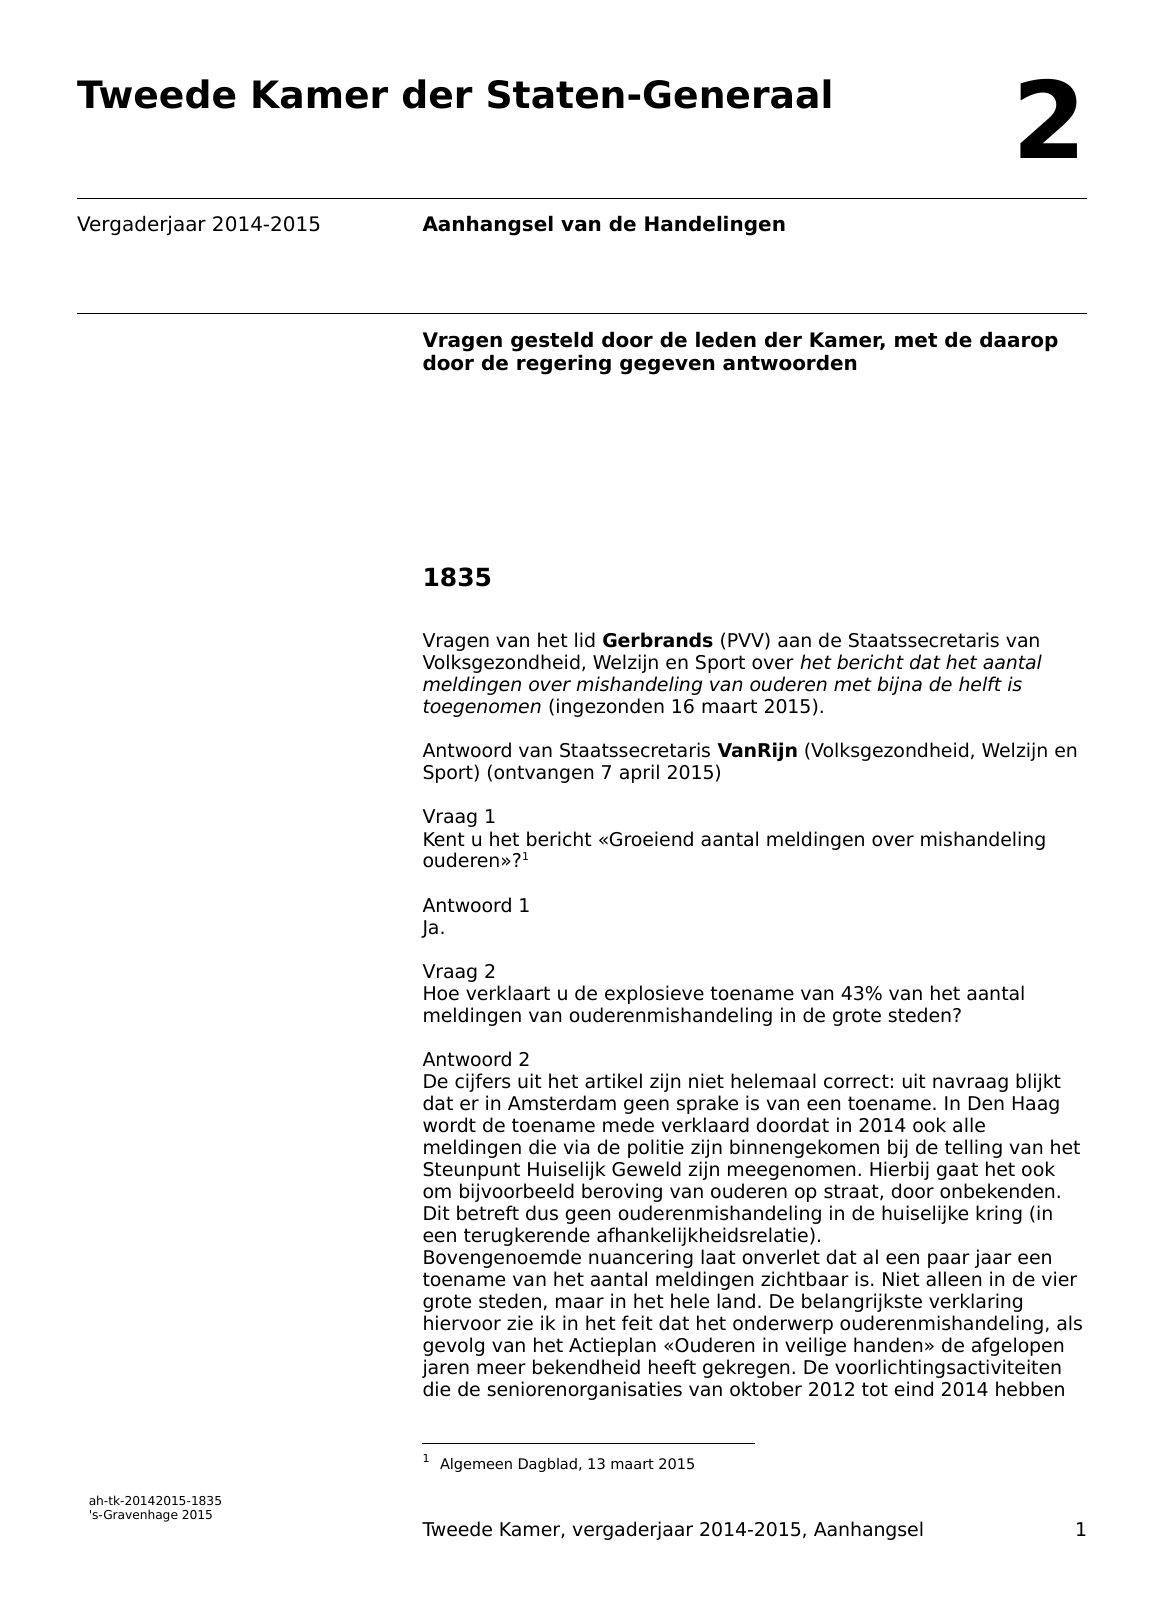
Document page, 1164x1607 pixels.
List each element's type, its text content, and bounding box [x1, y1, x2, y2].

text Vraag 2 [422, 961, 1087, 983]
text Vragen van het lid Gerbrands (PVV) aan de Staatssecretaris van Volksgezondheid, Welzijn en Sport over het bericht dat het aantal meldingen over mishandeling van ouderen met bijna de helft is toegenomen (ingezonden 16 maart 2015). [422, 630, 1087, 718]
table_cell Aanhangsel van de Handelingen [422, 199, 1087, 313]
text Kent u het bericht «Groeiend aantal meldingen over mishandeling ouderen»? [422, 828, 1087, 872]
table_header 2 [886, 59, 1087, 198]
text 1835 [422, 563, 1087, 592]
text Vraag 1 [422, 806, 1087, 828]
text Antwoord 1 [422, 894, 1087, 917]
text Ja. [422, 917, 1087, 938]
text De cijfers uit het artikel zijn niet helemaal correct: uit navraag blijkt dat er in Amsterdam geen sprake is van een toename. In Den Haag wordt de toename mede verklaard doordat in 2014 ook alle meldingen die via de politie zijn binnengekomen bij de telling van het Steunpunt Huiselijk Geweld zijn meegenomen. Hierbij gaat het ook om bijvoorbeeld beroving van ouderen op straat, door onbekenden. Dit betreft dus geen ouderenmishandeling in de huiselijke kring (in een terugkerende afhankelijkheidsrelatie). [422, 1071, 1087, 1247]
text 's-Gravenhage 2015 [88, 1508, 323, 1522]
text Antwoord van Staatssecretaris VanRijn (Volksgezondheid, Welzijn en Sport) (ontvangen 7 april 2015) [422, 740, 1087, 784]
text Antwoord 2 [422, 1049, 1087, 1071]
text Bovengenoemde nuancering laat onverlet dat al een paar jaar een toename van het aantal meldingen zichtbaar is. Niet alleen in de vier grote steden, maar in het hele land. De belangrijkste verklaring hiervoor zie ik in het feit dat het onderwerp ouderenmishandeling, als gevolg van het Actieplan «Ouderen in veilige handen» de afgelopen jaren meer bekendheid heeft gekregen. De voorlichtingsactiviteiten die de seniorenorganisaties van oktober 2012 tot eind 2014 hebben [422, 1247, 1087, 1401]
table_cell Vragen gesteld door de leden der Kamer, met de daarop door de regering gegeven antwoorden [422, 314, 1087, 375]
table_cell [77, 314, 422, 375]
table_header Tweede Kamer der Staten-Generaal [77, 59, 886, 198]
table_cell Vergaderjaar 2014-2015 [77, 199, 422, 313]
text ah-tk-20142015-1835 [88, 1494, 323, 1508]
text Hoe verklaart u de explosieve toename van 43% van het aantal meldingen van ouderenmishandeling in de grote steden? [422, 983, 1087, 1027]
text Algemeen Dagblad, 13 maart 2015 [422, 1452, 1087, 1474]
